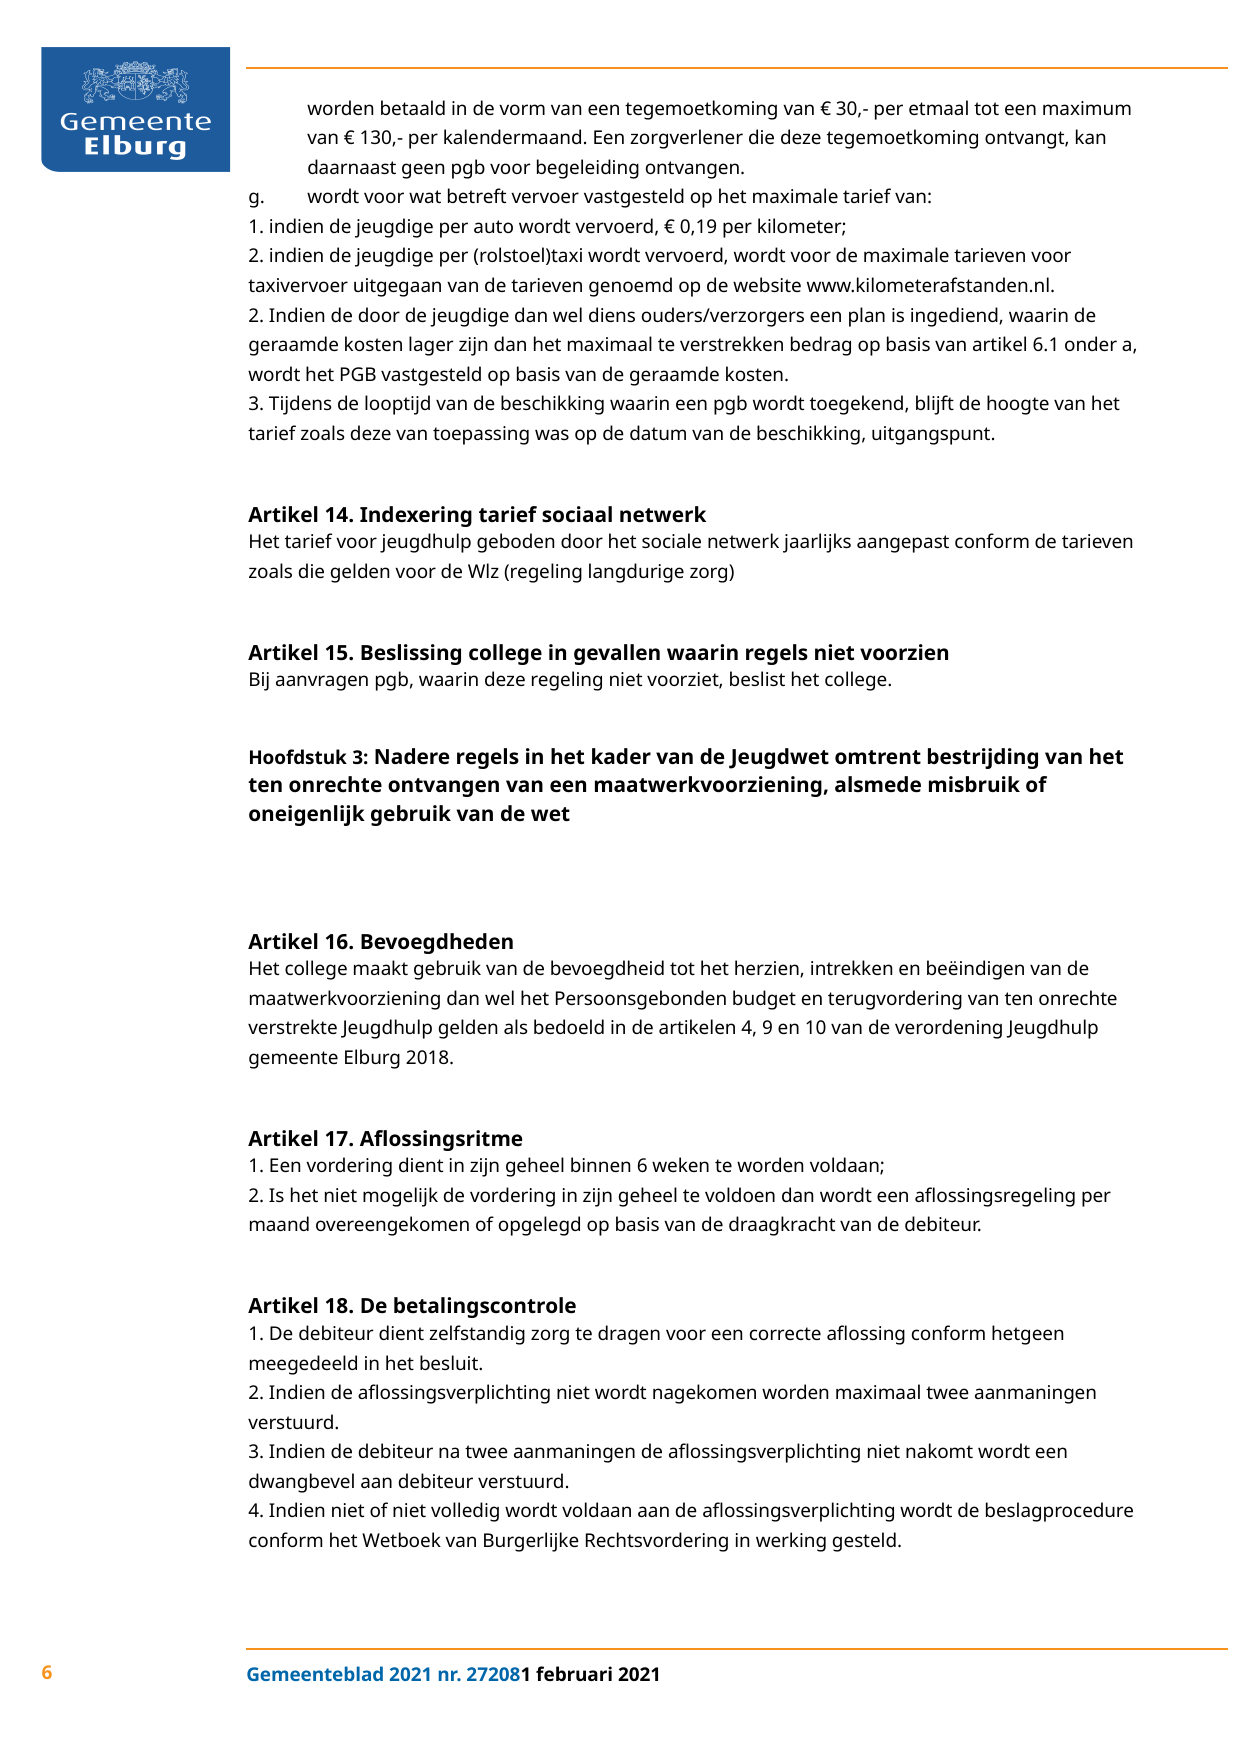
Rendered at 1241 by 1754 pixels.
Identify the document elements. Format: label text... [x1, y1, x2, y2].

text Artikel 14. Indexering tarief sociaal netwerk [248, 500, 1152, 529]
list worden betaald in de vorm van een tegemoetkoming van € 30,- per etmaal tot een maximum van € 130,- per kalendermaand. Een zorgverlener die deze tegemoetkoming ontvangt, kan daarnaast geen pgb voor begeleiding ontvangen. [248, 95, 1152, 180]
text 1. De debiteur dient zelfstandig zorg te dragen voor een correcte aflossing conform hetgeen meegedeeld in het besluit. [248, 1320, 1152, 1375]
list wordt voor wat betreft vervoer vastgesteld op het maximale tarief van: [248, 183, 1152, 209]
text 2. indien de jeugdige per (rolstoel)taxi wordt vervoerd, wordt voor de maximale tarieven voor taxivervoer uitgegaan van de tarieven genoemd op de website www.kilometerafstanden.nl. [248, 243, 1152, 298]
text Artikel 18. De betalingscontrole [248, 1292, 1152, 1320]
text Hoofdstuk 3: Nadere regels in het kader van de Jeugdwet omtrent bestrijding van het ten onrechte ontvangen van een maatwerkvoorziening, alsmede misbruik of oneigenlijk gebruik van de wet [248, 742, 1152, 827]
text 3. Indien de debiteur na twee aanmaningen de aflossingsverplichting niet nakomt wordt een dwangbevel aan debiteur verstuurd. [248, 1438, 1152, 1494]
text Het college maakt gebruik van de bevoegdheid tot het herzien, intrekken en beëindigen van de maatwerkvoorziening dan wel het Persoonsgebonden budget en terugvordering van ten onrechte verstrekte Jeugdhulp gelden als bedoeld in de artikelen 4, 9 en 10 van de verordening Jeugdhulp gemeente Elburg 2018. [248, 955, 1152, 1070]
text 1. Een vordering dient in zijn geheel binnen 6 weken te worden voldaan; [248, 1152, 1152, 1178]
text 2. Indien de aflossingsverplichting niet wordt nagekomen worden maximaal twee aanmaningen verstuurd. [248, 1379, 1152, 1434]
text Het tarief voor jeugdhulp geboden door het sociale netwerk jaarlijks aangepast conform de tarieven zoals die gelden voor de Wlz (regeling langdurige zorg) [248, 529, 1152, 584]
text Bij aanvragen pgb, waarin deze regeling niet voorziet, beslist het college. [248, 667, 1152, 692]
text 1. indien de jeugdige per auto wordt vervoerd, € 0,19 per kilometer; [248, 213, 1152, 239]
text 2. Indien de door de jeugdige dan wel diens ouders/verzorgers een plan is ingediend, waarin de geraamde kosten lager zijn dan het maximaal te verstrekken bedrag op basis van artikel 6.1 onder a, wordt het PGB vastgesteld op basis van de geraamde kosten. [248, 302, 1152, 387]
text 3. Tijdens de looptijd van de beschikking waarin een pgb wordt toegekend, blijft de hoogte van het tarief zoals deze van toepassing was op de datum van de beschikking, uitgangspunt. [248, 391, 1152, 446]
text 2. Is het niet mogelijk de vordering in zijn geheel te voldoen dan wordt een aflossingsregeling per maand overeengekomen of opgelegd op basis van de draagkracht van de debiteur. [248, 1182, 1152, 1237]
text Artikel 16. Bevoegdheden [248, 927, 1152, 955]
text Artikel 15. Beslissing college in gevallen waarin regels niet voorzien [248, 638, 1152, 667]
text Artikel 17. Aflossingsritme [248, 1124, 1152, 1152]
picture [41, 47, 231, 172]
text 4. Indien niet of niet volledig wordt voldaan aan de aflossingsverplichting wordt de beslagprocedure conform het Wetboek van Burgerlijke Rechtsvordering in werking gesteld. [248, 1498, 1152, 1553]
